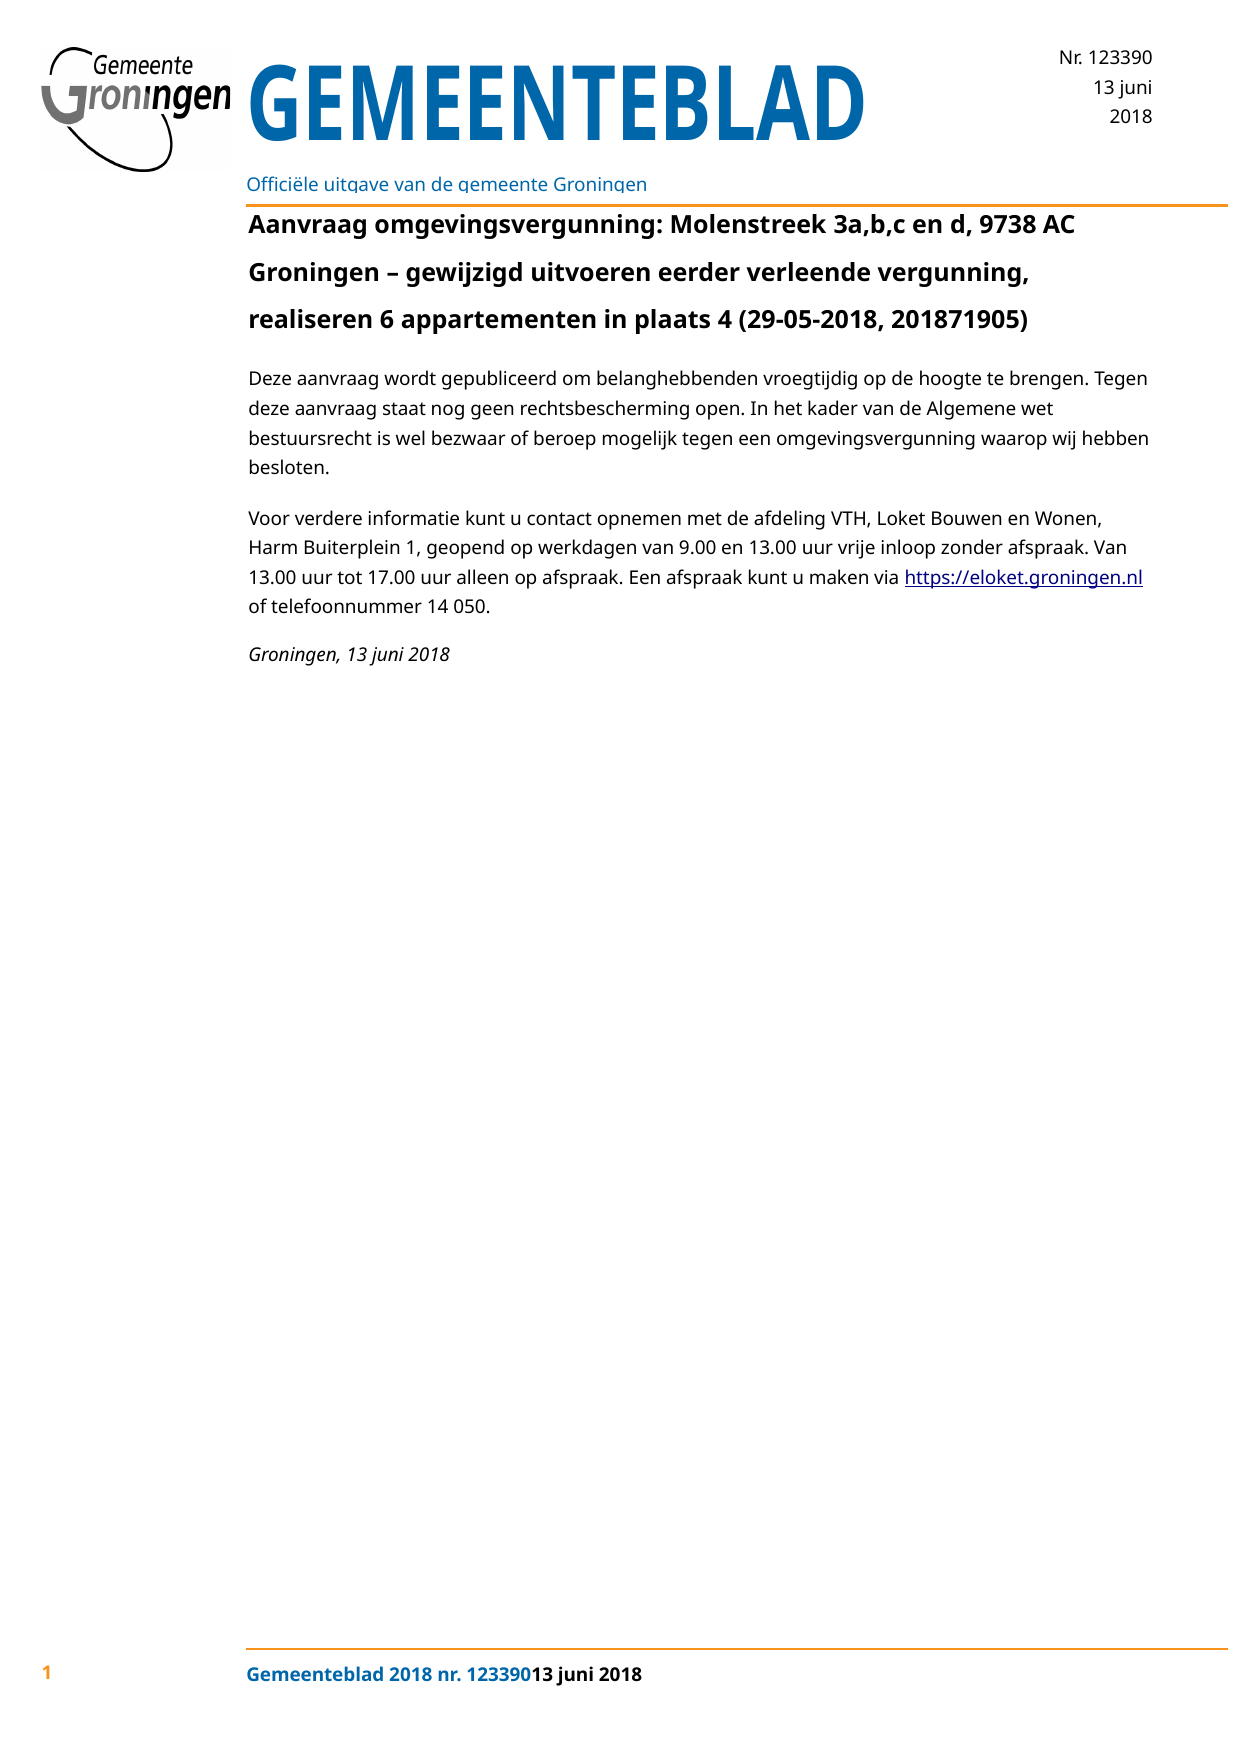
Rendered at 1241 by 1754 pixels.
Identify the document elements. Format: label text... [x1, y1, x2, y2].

text Voor verdere informatie kunt u contact opnemen met de afdeling VTH, Loket Bouwen en Wonen, Harm Buiterplein 1, geopend op werkdagen van 9.00 en 13.00 uur vrije inloop zonder afspraak. Van 13.00 uur tot 17.00 uur alleen op afspraak. Een afspraak kunt u maken via https://eloket.groningen.nl of telefoonnummer 14 050. [248, 505, 1152, 619]
text Groningen, 13 juni 2018 [248, 641, 1152, 667]
text Deze aanvraag wordt gepubliceerd om belanghebbenden vroegtijdig op de hoogte te brengen. Tegen deze aanvraag staat nog geen rechtsbescherming open. In het kader van de Algemene wet bestuursrecht is wel bezwaar of beroep mogelijk tegen een omgevingsvergunning waarop wij hebben besloten. [248, 366, 1152, 480]
text Aanvraag omgevingsvergunning: Molenstreek 3a,b,c en d, 9738 AC Groningen – gewijzigd uitvoeren eerder verleende vergunning, realiseren 6 appartementen in plaats 4 (29-05-2018, 201871905) [248, 207, 1152, 336]
picture [41, 47, 231, 172]
